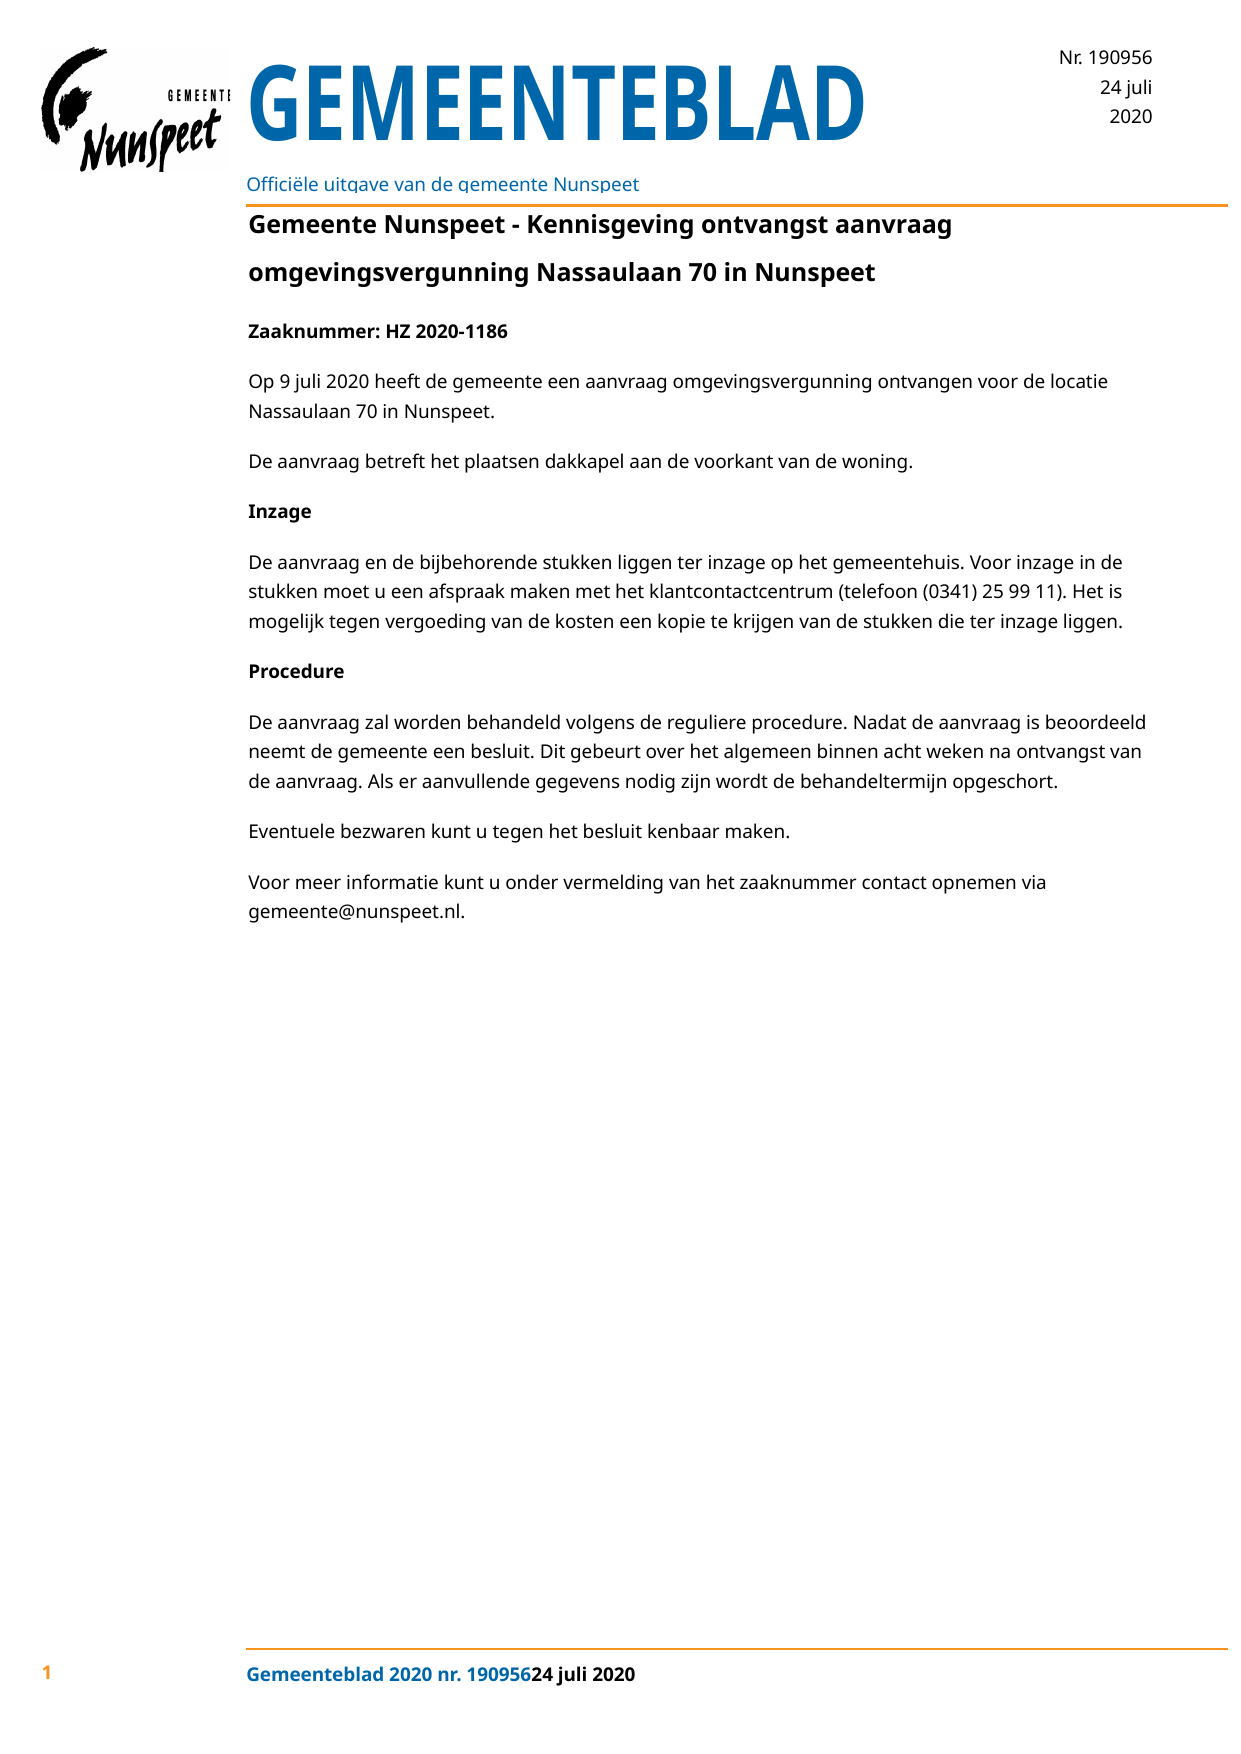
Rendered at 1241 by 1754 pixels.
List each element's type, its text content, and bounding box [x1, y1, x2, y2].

text De aanvraag betreft het plaatsen dakkapel aan de voorkant van de woning. [248, 448, 1152, 474]
text De aanvraag en de bijbehorende stukken liggen ter inzage op het gemeentehuis. Voor inzage in de stukken moet u een afspraak maken met het klantcontactcentrum (telefoon (0341) 25 99 11). Het is mogelijk tegen vergoeding van de kosten een kopie te krijgen van de stukken die ter inzage liggen. [248, 549, 1152, 634]
text Op 9 juli 2020 heeft de gemeente een aanvraag omgevingsvergunning ontvangen voor de locatie Nassaulaan 70 in Nunspeet. [248, 368, 1152, 424]
text Voor meer informatie kunt u onder vermelding van het zaaknummer contact opnemen via gemeente@nunspeet.nl. [248, 869, 1152, 924]
text Procedure [248, 659, 1152, 684]
text De aanvraag zal worden behandeld volgens de reguliere procedure. Nadat de aanvraag is beoordeeld neemt de gemeente een besluit. Dit gebeurt over het algemeen binnen acht weken na ontvangst van de aanvraag. Als er aanvullende gegevens nodig zijn wordt de behandeltermijn opgeschort. [248, 709, 1152, 794]
text Inzage [248, 499, 1152, 524]
text Gemeente Nunspeet - Kennisgeving ontvangst aanvraag omgevingsvergunning Nassaulaan 70 in Nunspeet [248, 207, 1152, 288]
text Zaaknummer: HZ 2020-1186 [248, 318, 1152, 344]
text Eventuele bezwaren kunt u tegen het besluit kenbaar maken. [248, 819, 1152, 844]
picture [41, 47, 231, 172]
